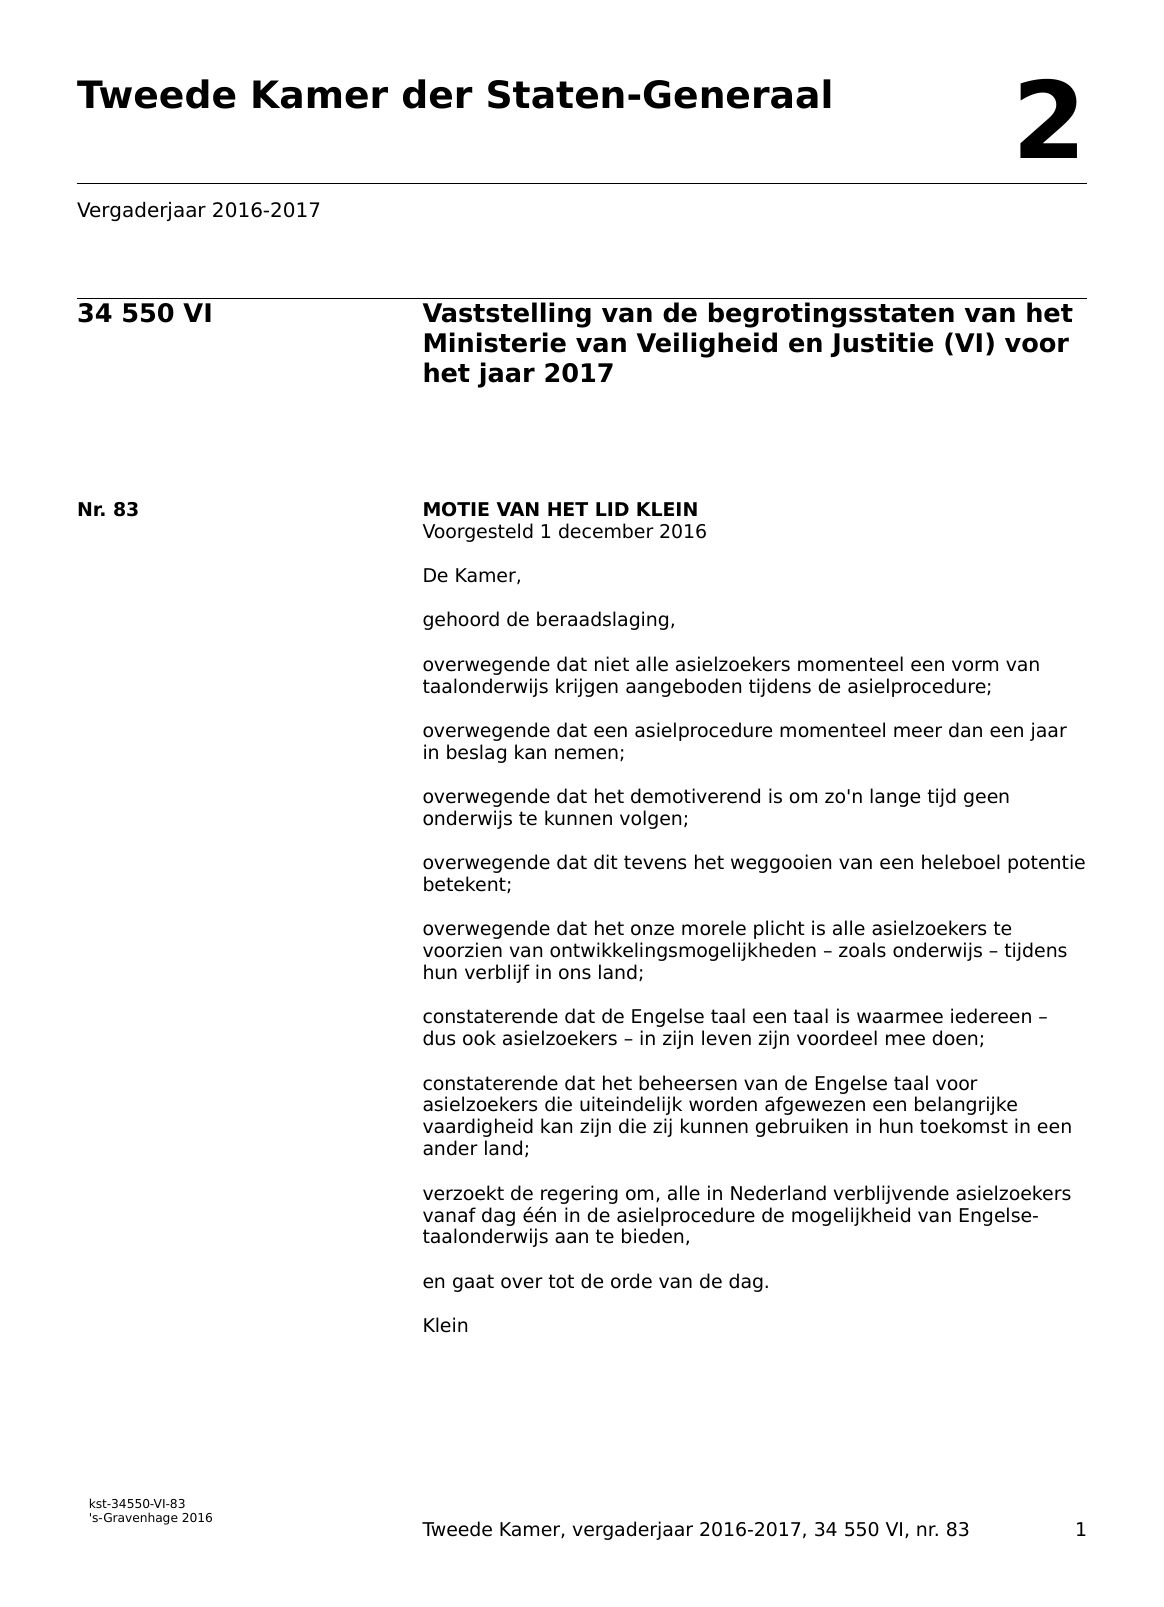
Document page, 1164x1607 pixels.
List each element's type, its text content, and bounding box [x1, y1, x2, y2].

text De Kamer, [422, 565, 1087, 587]
text overwegende dat een asielprocedure momenteel meer dan een jaar in beslag kan nemen; [422, 720, 1087, 764]
text en gaat over tot de orde van de dag. [422, 1271, 1087, 1293]
text Klein [422, 1315, 1087, 1337]
text overwegende dat het demotiverend is om zo'n lange tijd geen onderwijs te kunnen volgen; [422, 786, 1087, 830]
text kst-34550-VI-83 [88, 1497, 323, 1511]
table_cell Vergaderjaar 2016-2017 [77, 184, 1087, 298]
text overwegende dat niet alle asielzoekers momenteel een vorm van taalonderwijs krijgen aangeboden tijdens de asielprocedure; [422, 653, 1087, 697]
text verzoekt de regering om, alle in Nederland verblijvende asielzoekers vanaf dag één in de asielprocedure de mogelijkheid van Engelse-taalonderwijs aan te bieden, [422, 1182, 1087, 1248]
text overwegende dat dit tevens het weggooien van een heleboel potentie betekent; [422, 852, 1087, 896]
text Voorgesteld 1 december 2016 [422, 521, 1087, 543]
text 's-Gravenhage 2016 [88, 1511, 323, 1525]
subtitle 34 550 VI Vaststelling van de begrotingsstaten van het Ministerie van Veiligheid en Justitie (VI) voor het jaar 2017 [77, 299, 1087, 388]
table_header Tweede Kamer der Staten-Generaal [77, 59, 886, 183]
text overwegende dat het onze morele plicht is alle asielzoekers te voorzien van ontwikkelingsmogelijkheden – zoals onderwijs – tijdens hun verblijf in ons land; [422, 918, 1087, 984]
text constaterende dat de Engelse taal een taal is waarmee iedereen – dus ook asielzoekers – in zijn leven zijn voordeel mee doen; [422, 1006, 1087, 1050]
table_header 2 [886, 59, 1087, 183]
text constaterende dat het beheersen van de Engelse taal voor asielzoekers die uiteindelijk worden afgewezen een belangrijke vaardigheid kan zijn die zij kunnen gebruiken in hun toekomst in een ander land; [422, 1072, 1087, 1160]
text gehoord de beraadslaging, [422, 609, 1087, 631]
subtitle Nr. 83 MOTIE VAN HET LID KLEIN [77, 499, 1087, 521]
